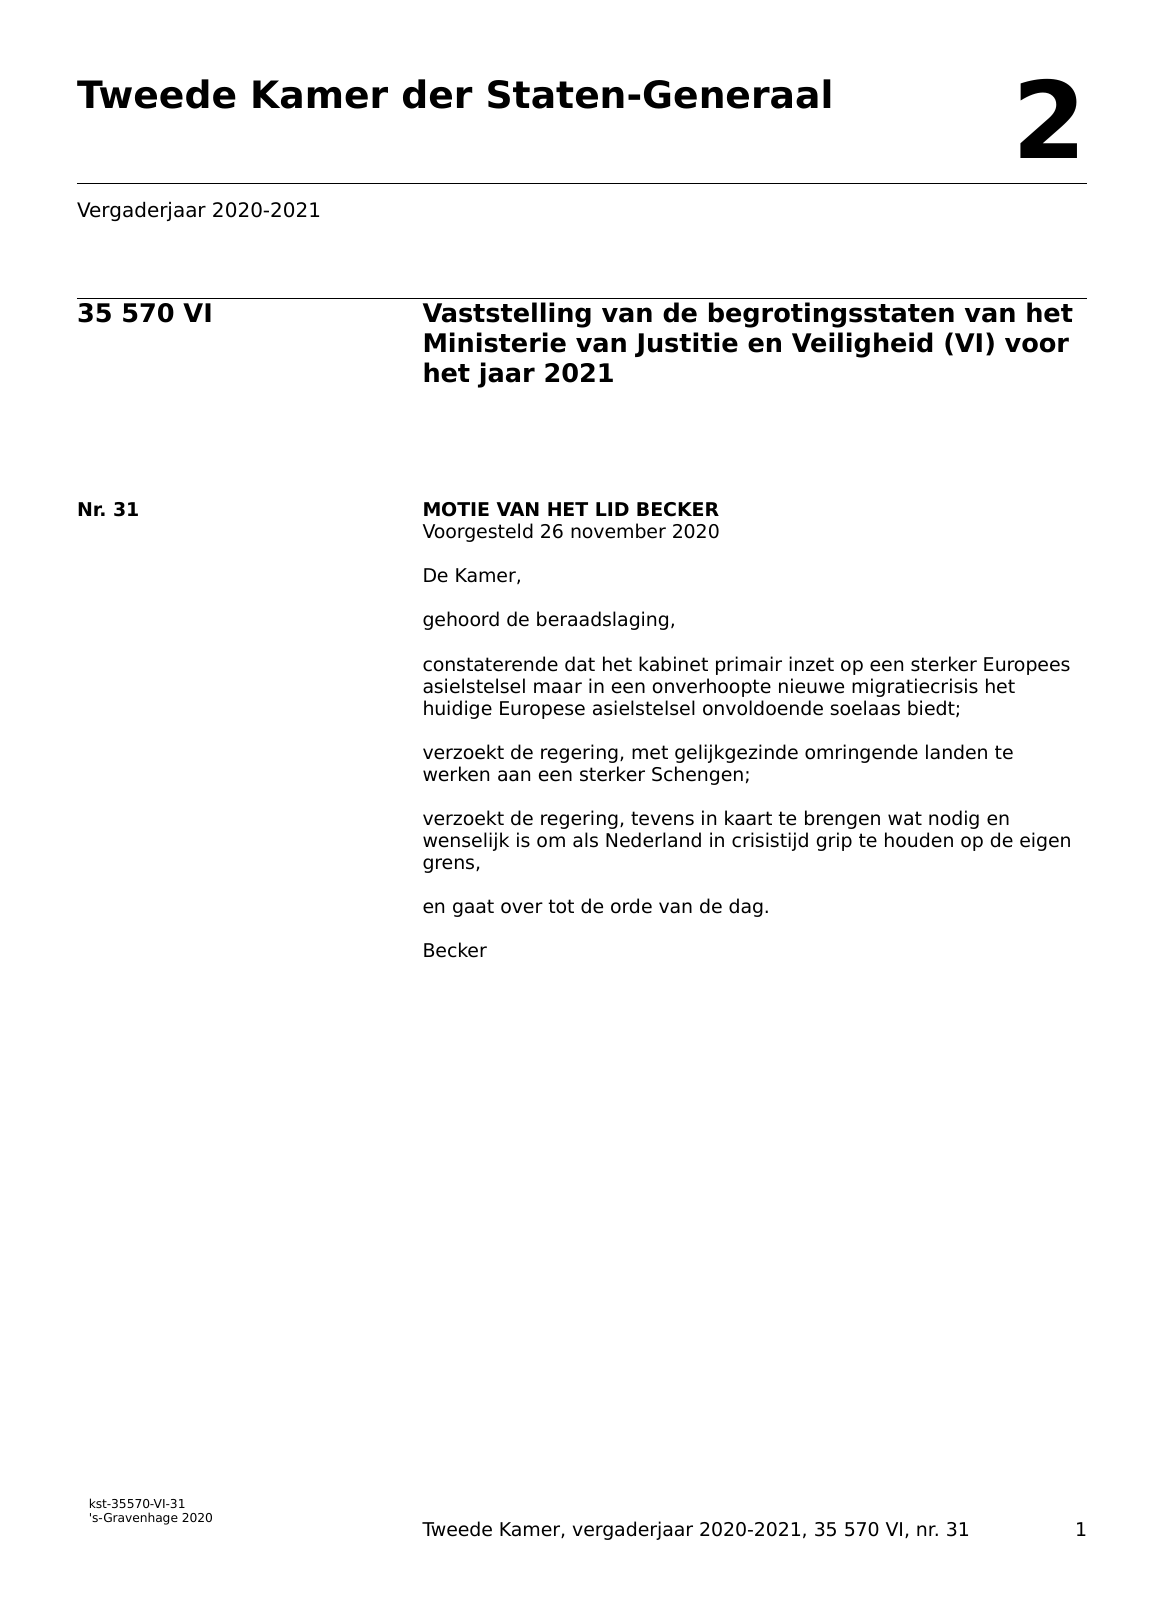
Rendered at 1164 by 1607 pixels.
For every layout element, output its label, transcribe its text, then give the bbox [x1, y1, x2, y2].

text 's-Gravenhage 2020 [88, 1511, 323, 1525]
text verzoekt de regering, met gelijkgezinde omringende landen te werken aan een sterker Schengen; [422, 742, 1087, 786]
text constaterende dat het kabinet primair inzet op een sterker Europees asielstelsel maar in een onverhoopte nieuwe migratiecrisis het huidige Europese asielstelsel onvoldoende soelaas biedt; [422, 653, 1087, 719]
text verzoekt de regering, tevens in kaart te brengen wat nodig en wenselijk is om als Nederland in crisistijd grip te houden op de eigen grens, [422, 808, 1087, 874]
subtitle 35 570 VI Vaststelling van de begrotingsstaten van het Ministerie van Justitie en Veiligheid (VI) voor het jaar 2021 [77, 299, 1087, 388]
text gehoord de beraadslaging, [422, 609, 1087, 631]
text Becker [422, 940, 1087, 962]
table_header Tweede Kamer der Staten-Generaal [77, 59, 886, 183]
text kst-35570-VI-31 [88, 1497, 323, 1511]
text en gaat over tot de orde van de dag. [422, 896, 1087, 918]
table_header 2 [886, 59, 1087, 183]
text Voorgesteld 26 november 2020 [422, 521, 1087, 543]
subtitle Nr. 31 MOTIE VAN HET LID BECKER [77, 499, 1087, 521]
text De Kamer, [422, 565, 1087, 587]
table_cell Vergaderjaar 2020-2021 [77, 184, 1087, 298]
